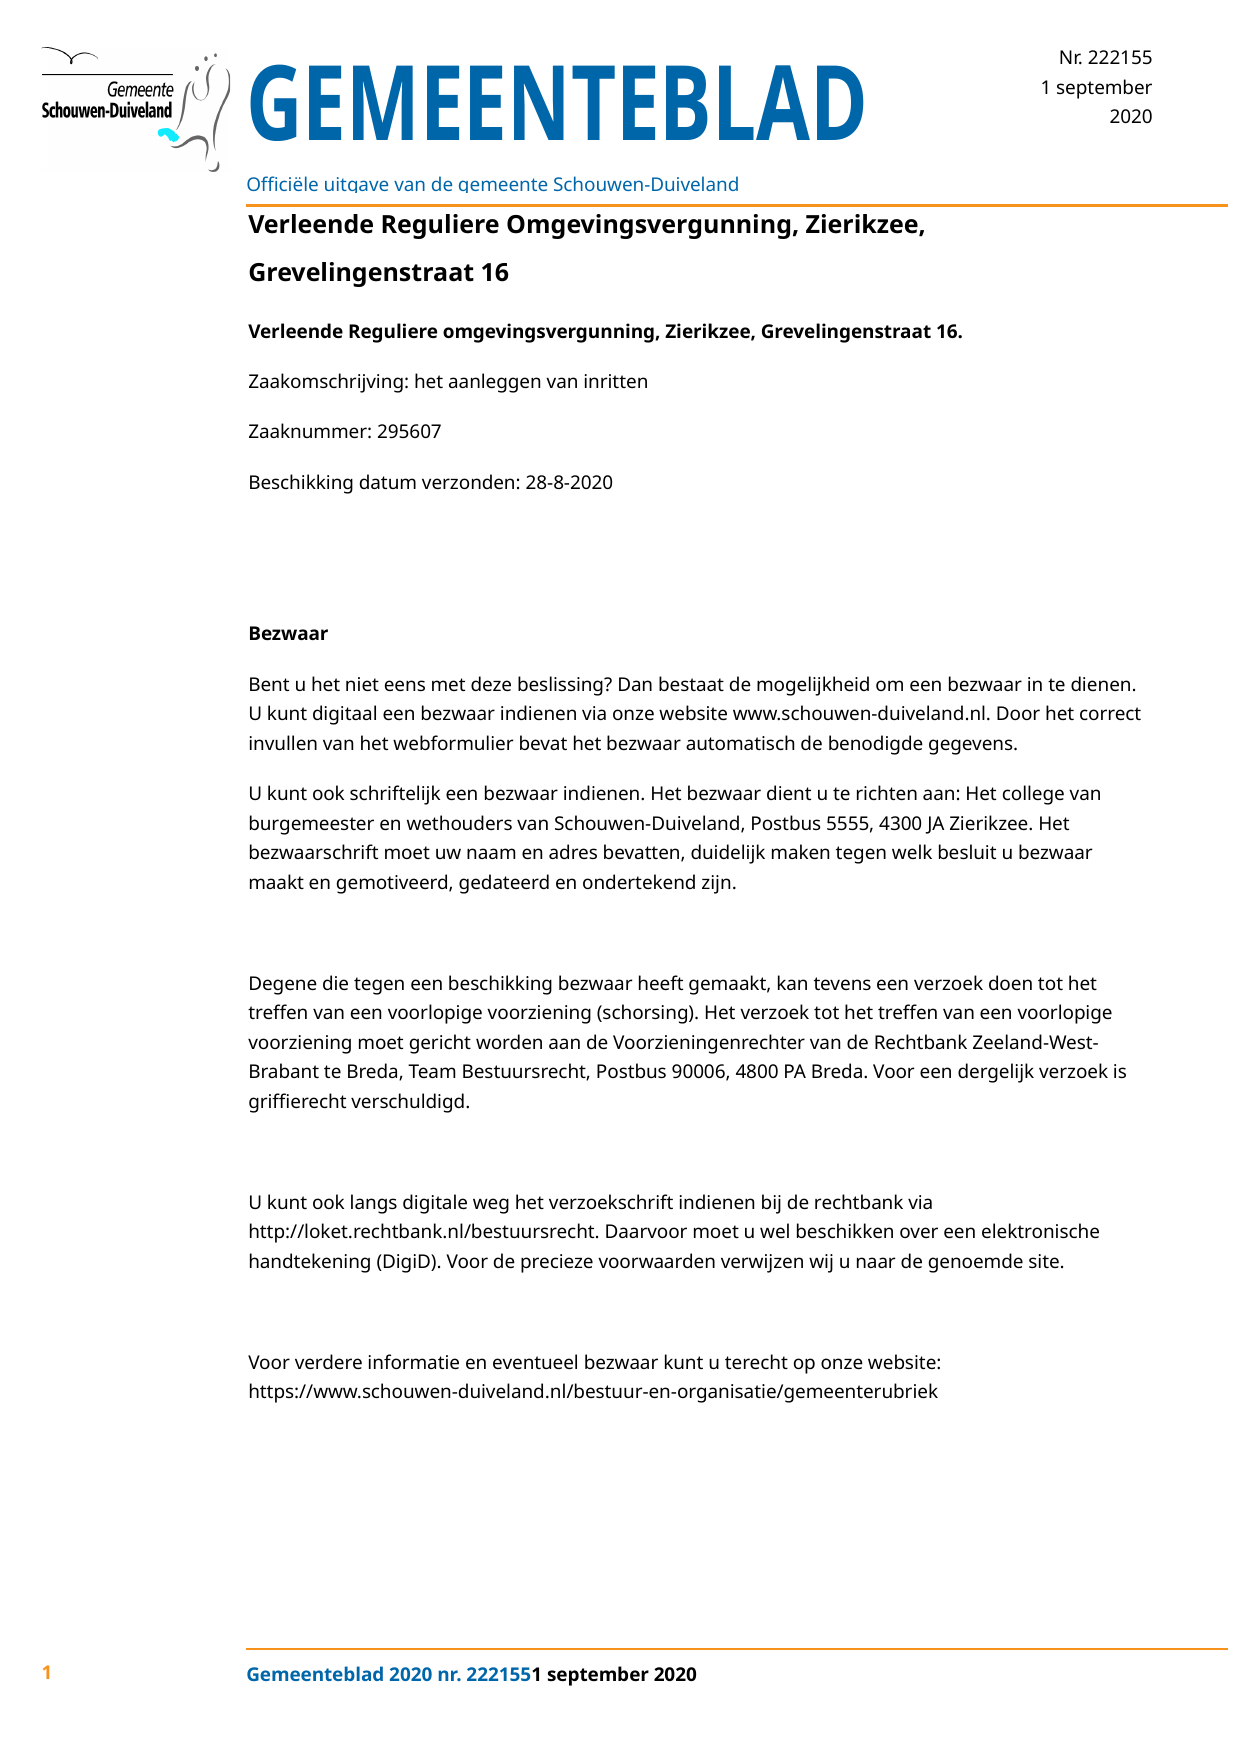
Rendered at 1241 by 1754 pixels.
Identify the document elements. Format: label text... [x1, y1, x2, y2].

text U kunt ook langs digitale weg het verzoekschrift indienen bij de rechtbank via http://loket.rechtbank.nl/bestuursrecht. Daarvoor moet u wel beschikken over een elektronische handtekening (DigiD). Voor de precieze voorwaarden verwijzen wij u naar de genoemde site. [248, 1189, 1152, 1274]
picture [41, 47, 231, 172]
text Verleende Reguliere Omgevingsvergunning, Zierikzee, Grevelingenstraat 16 [248, 207, 1152, 288]
text Voor verdere informatie en eventueel bezwaar kunt u terecht op onze website: https://www.schouwen-duiveland.nl/bestuur-en-organisatie/gemeenterubriek [248, 1349, 1152, 1404]
text Verleende Reguliere omgevingsvergunning, Zierikzee, Grevelingenstraat 16. [248, 318, 1152, 344]
text Bent u het niet eens met deze beslissing? Dan bestaat de mogelijkheid om een bezwaar in te dienen. U kunt digitaal een bezwaar indienen via onze website www.schouwen-duiveland.nl. Door het correct invullen van het webformulier bevat het bezwaar automatisch de benodigde gegevens. [248, 671, 1152, 756]
text Bezwaar [248, 620, 1152, 646]
text Zaaknummer: 295607 [248, 419, 1152, 444]
text Degene die tegen een beschikking bezwaar heeft gemaakt, kan tevens een verzoek doen tot het treffen van een voorlopige voorziening (schorsing). Het verzoek tot het treffen van een voorlopige voorziening moet gericht worden aan de Voorzieningenrechter van de Rechtbank Zeeland-West-Brabant te Breda, Team Bestuursrecht, Postbus 90006, 4800 PA Breda. Voor een dergelijk verzoek is griffierecht verschuldigd. [248, 970, 1152, 1114]
text Zaakomschrijving: het aanleggen van inritten [248, 368, 1152, 394]
text U kunt ook schriftelijk een bezwaar indienen. Het bezwaar dient u te richten aan: Het college van burgemeester en wethouders van Schouwen-Duiveland, Postbus 5555, 4300 JA Zierikzee. Het bezwaarschrift moet uw naam en adres bevatten, duidelijk maken tegen welk besluit u bezwaar maakt en gemotiveerd, gedateerd en ondertekend zijn. [248, 780, 1152, 895]
text Beschikking datum verzonden: 28-8-2020 [248, 469, 1152, 495]
